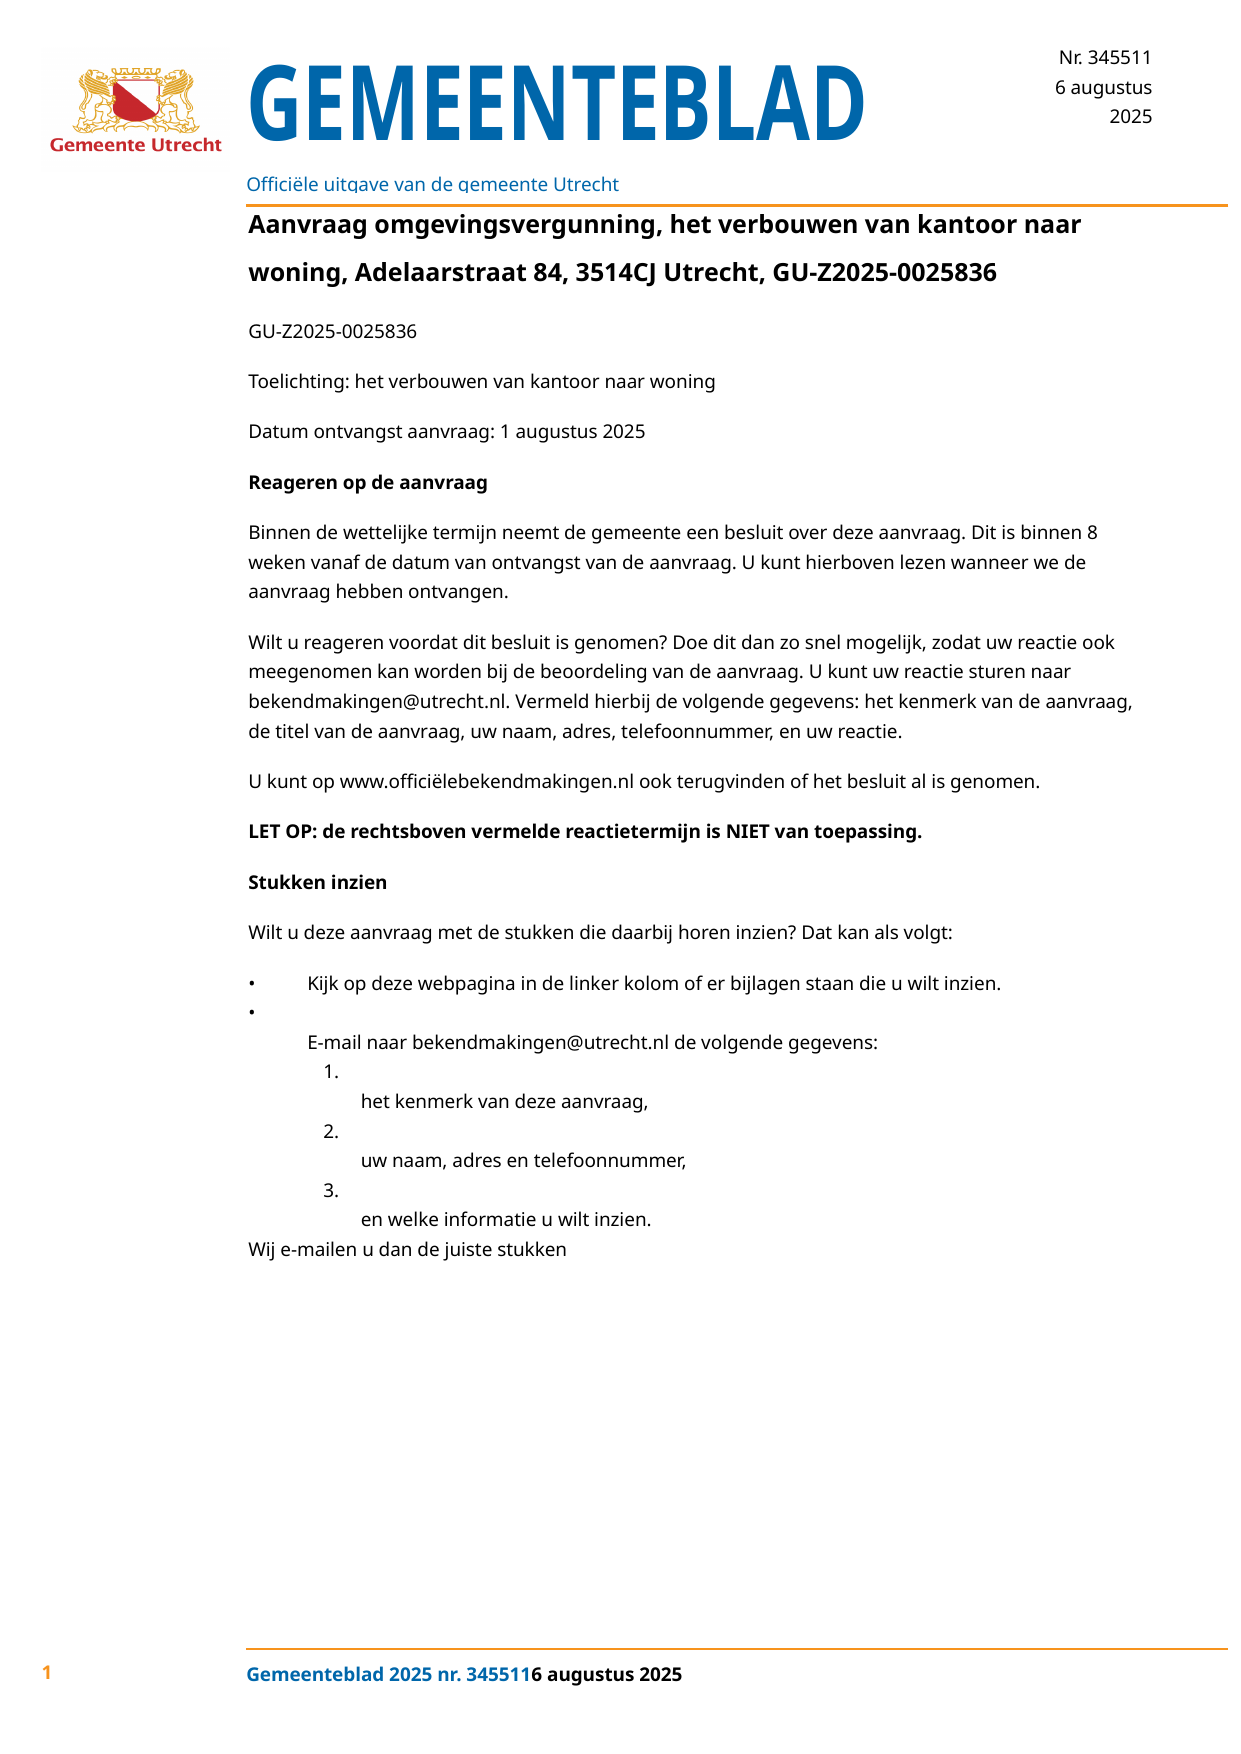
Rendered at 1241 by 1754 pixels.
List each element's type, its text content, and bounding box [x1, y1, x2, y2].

text Stukken inzien [248, 869, 1152, 895]
text Aanvraag omgevingsvergunning, het verbouwen van kantoor naar woning, Adelaarstraat 84, 3514CJ Utrecht, GU-Z2025-0025836 [248, 207, 1152, 288]
text GU-Z2025-0025836 [248, 318, 1152, 344]
text LET OP: de rechtsboven vermelde reactietermijn is NIET van toepassing. [248, 819, 1152, 844]
text Reageren op de aanvraag [248, 469, 1152, 495]
text Wilt u reageren voordat dit besluit is genomen? Doe dit dan zo snel mogelijk, zodat uw reactie ook meegenomen kan worden bij de beoordeling van de aanvraag. U kunt uw reactie sturen naar bekendmakingen@utrecht.nl. Vermeld hierbij de volgende gegevens: het kenmerk van de aanvraag, de titel van de aanvraag, uw naam, adres, telefoonnummer, en uw reactie. [248, 629, 1152, 744]
text Wilt u deze aanvraag met de stukken die daarbij horen inzien? Dat kan als volgt: [248, 919, 1152, 945]
list uw naam, adres en telefoonnummer, [323, 1147, 1152, 1173]
text Wij e-mailen u dan de juiste stukken [248, 1236, 1152, 1262]
list Kijk op deze webpagina in de linker kolom of er bijlagen staan die u wilt inzien. [248, 970, 1152, 996]
text U kunt op www.officiëlebekendmakingen.nl ook terugvinden of het besluit al is genomen. [248, 768, 1152, 794]
list het kenmerk van deze aanvraag, [323, 1088, 1152, 1114]
list E-mail naar bekendmakingen@utrecht.nl de volgende gegevens: [248, 1029, 1152, 1055]
text Toelichting: het verbouwen van kantoor naar woning [248, 368, 1152, 394]
picture [41, 47, 231, 172]
text Datum ontvangst aanvraag: 1 augustus 2025 [248, 419, 1152, 444]
list en welke informatie u wilt inzien. [323, 1207, 1152, 1232]
text Binnen de wettelijke termijn neemt de gemeente een besluit over deze aanvraag. Dit is binnen 8 weken vanaf de datum van ontvangst van de aanvraag. U kunt hierboven lezen wanneer we de aanvraag hebben ontvangen. [248, 519, 1152, 604]
